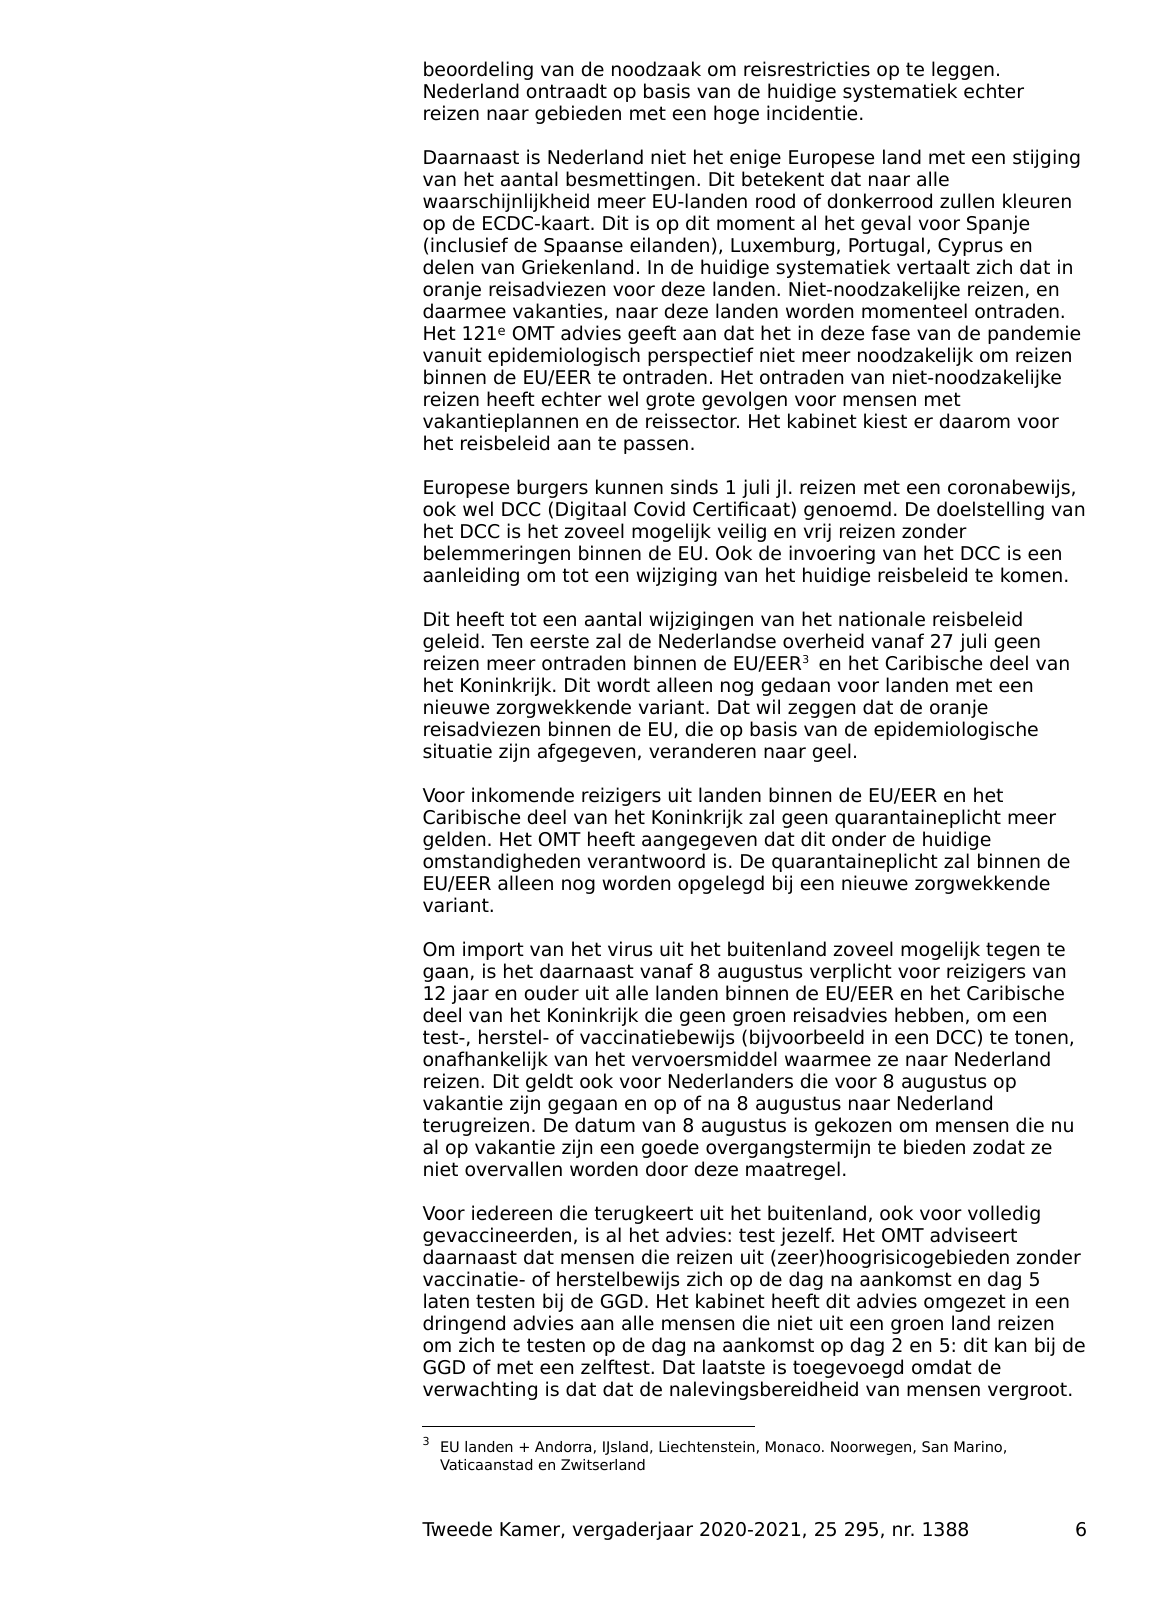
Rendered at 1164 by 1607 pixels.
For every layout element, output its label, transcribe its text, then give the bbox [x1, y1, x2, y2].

text Voor iedereen die terugkeert uit het buitenland, ook voor volledig gevaccineerden, is al het advies: test jezelf. Het OMT adviseert daarnaast dat mensen die reizen uit (zeer)hoogrisicogebieden zonder vaccinatie- of herstelbewijs zich op de dag na aankomst en dag 5 laten testen bij de GGD. Het kabinet heeft dit advies omgezet in een dringend advies aan alle mensen die niet uit een groen land reizen om zich te testen op de dag na aankomst op dag 2 en 5: dit kan bij de GGD of met een zelftest. Dat laatste is toegevoegd omdat de verwachting is dat dat de nalevingsbereidheid van mensen vergroot. [422, 1203, 1087, 1401]
text Daarnaast is Nederland niet het enige Europese land met een stijging van het aantal besmettingen. Dit betekent dat naar alle waarschijnlijkheid meer EU-landen rood of donkerrood zullen kleuren op de ECDC-kaart. Dit is op dit moment al het geval voor Spanje (inclusief de Spaanse eilanden), Luxemburg, Portugal, Cyprus en delen van Griekenland. In de huidige systematiek vertaalt zich dat in oranje reisadviezen voor deze landen. Niet-noodzakelijke reizen, en daarmee vakanties, naar deze landen worden momenteel ontraden. Het 121e OMT advies geeft aan dat het in deze fase van de pandemie vanuit epidemiologisch perspectief niet meer noodzakelijk om reizen binnen de EU/EER te ontraden. Het ontraden van niet-noodzakelijke reizen heeft echter wel grote gevolgen voor mensen met vakantieplannen en de reissector. Het kabinet kiest er daarom voor het reisbeleid aan te passen. [422, 147, 1087, 455]
text beoordeling van de noodzaak om reisrestricties op te leggen. Nederland ontraadt op basis van de huidige systematiek echter reizen naar gebieden met een hoge incidentie. [422, 59, 1087, 125]
text Dit heeft tot een aantal wijzigingen van het nationale reisbeleid geleid. Ten eerste zal de Nederlandse overheid vanaf 27 juli geen reizen meer ontraden binnen de EU/EER en het Caribische deel van het Koninkrijk. Dit wordt alleen nog gedaan voor landen met een nieuwe zorgwekkende variant. Dat wil zeggen dat de oranje reisadviezen binnen de EU, die op basis van de epidemiologische situatie zijn afgegeven, veranderen naar geel. [422, 609, 1087, 763]
text Om import van het virus uit het buitenland zoveel mogelijk tegen te gaan, is het daarnaast vanaf 8 augustus verplicht voor reizigers van 12 jaar en ouder uit alle landen binnen de EU/EER en het Caribische deel van het Koninkrijk die geen groen reisadvies hebben, om een test-, herstel- of vaccinatiebewijs (bijvoorbeeld in een DCC) te tonen, onafhankelijk van het vervoersmiddel waarmee ze naar Nederland reizen. Dit geldt ook voor Nederlanders die voor 8 augustus op vakantie zijn gegaan en op of na 8 augustus naar Nederland terugreizen. De datum van 8 augustus is gekozen om mensen die nu al op vakantie zijn een goede overgangstermijn te bieden zodat ze niet overvallen worden door deze maatregel. [422, 939, 1087, 1181]
text Voor inkomende reizigers uit landen binnen de EU/EER en het Caribische deel van het Koninkrijk zal geen quarantaineplicht meer gelden. Het OMT heeft aangegeven dat dit onder de huidige omstandigheden verantwoord is. De quarantaineplicht zal binnen de EU/EER alleen nog worden opgelegd bij een nieuwe zorgwekkende variant. [422, 785, 1087, 917]
text EU landen + Andorra, IJsland, Liechtenstein, Monaco. Noorwegen, San Marino, Vaticaanstad en Zwitserland [422, 1435, 1087, 1474]
text Europese burgers kunnen sinds 1 juli jl. reizen met een coronabewijs, ook wel DCC (Digitaal Covid Certificaat) genoemd. De doelstelling van het DCC is het zoveel mogelijk veilig en vrij reizen zonder belemmeringen binnen de EU. Ook de invoering van het DCC is een aanleiding om tot een wijziging van het huidige reisbeleid te komen. [422, 477, 1087, 587]
